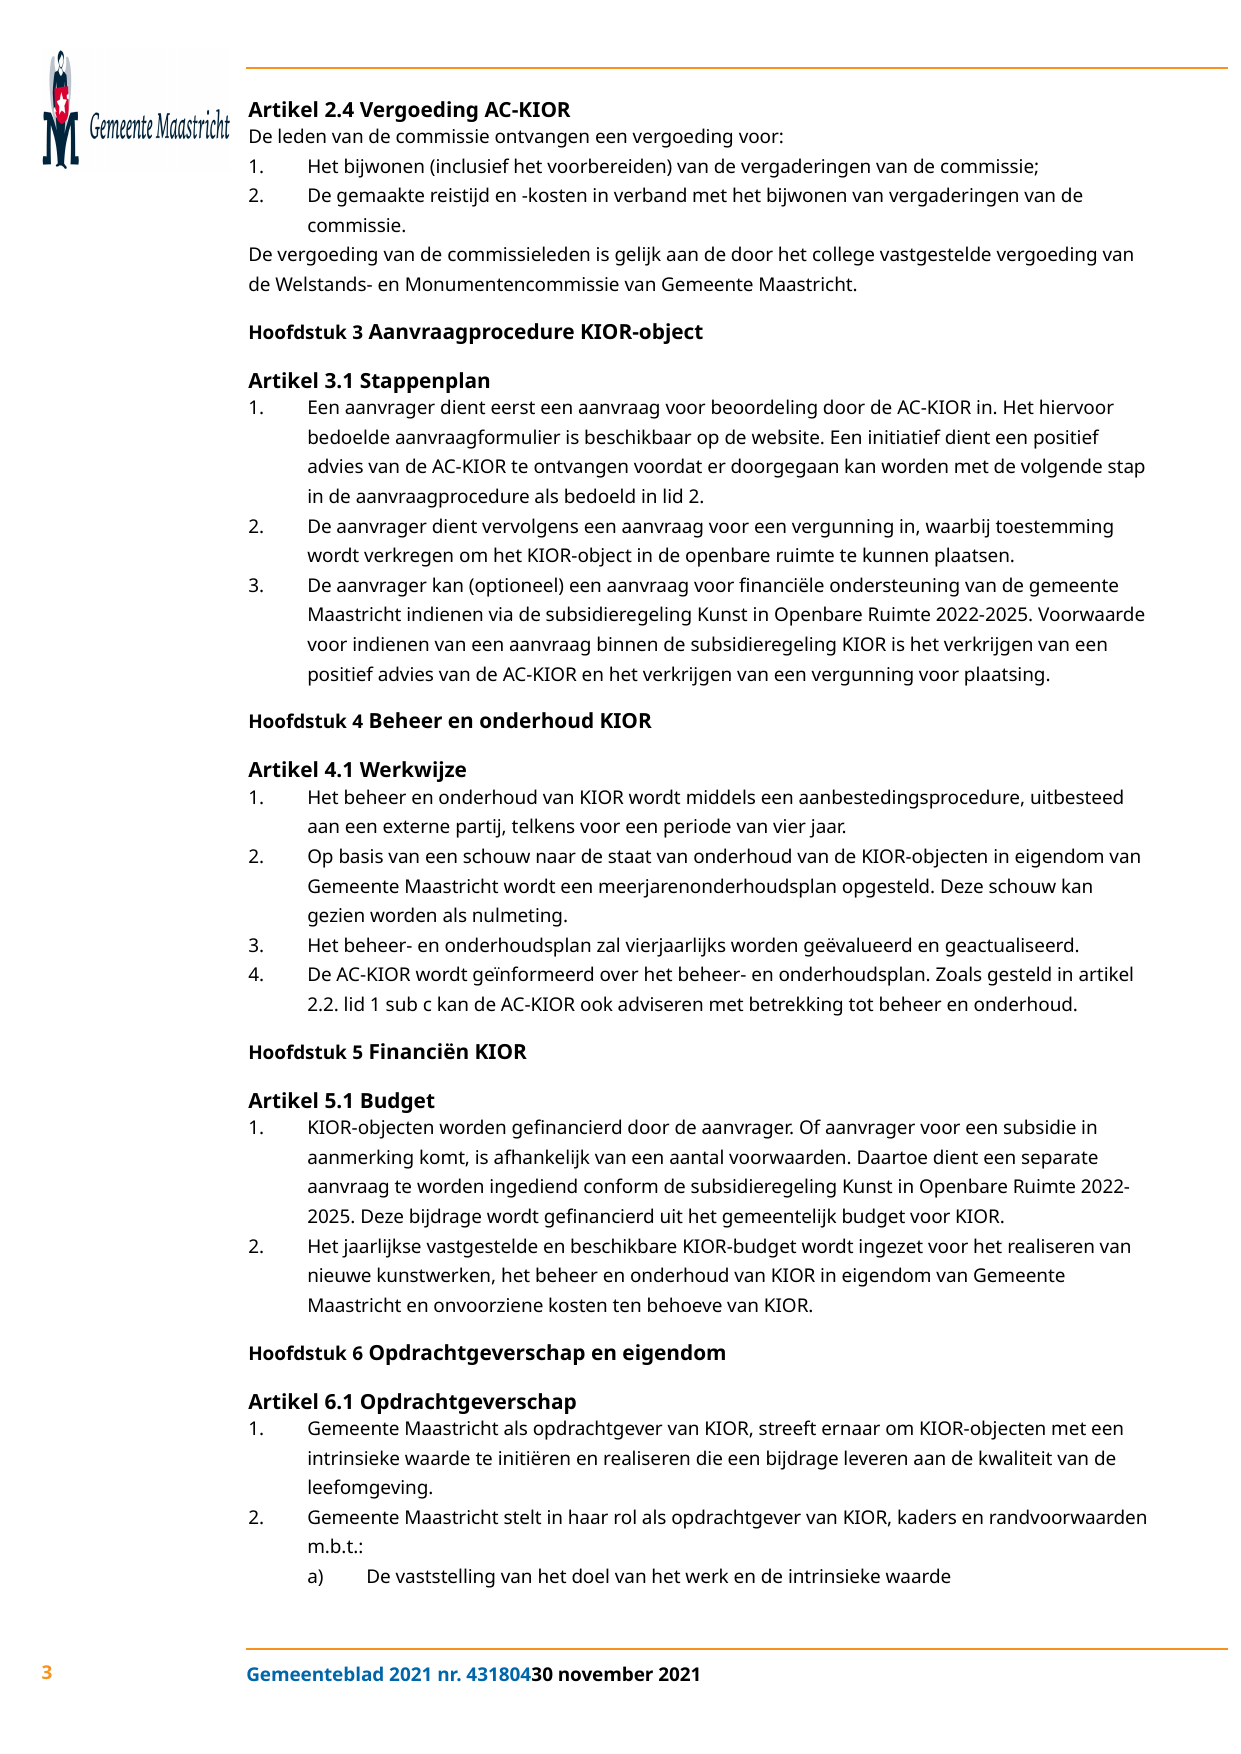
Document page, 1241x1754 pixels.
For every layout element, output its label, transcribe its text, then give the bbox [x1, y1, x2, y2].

list De vaststelling van het doel van het werk en de intrinsieke waarde [307, 1563, 1152, 1589]
list Het beheer- en onderhoudsplan zal vierjaarlijks worden geëvalueerd en geactualiseerd. [248, 932, 1152, 958]
text De leden van de commissie ontvangen een vergoeding voor: [248, 123, 1152, 149]
list Gemeente Maastricht stelt in haar rol als opdrachtgever van KIOR, kaders en randvoorwaarden m.b.t.: [248, 1504, 1152, 1559]
list Het jaarlijkse vastgestelde en beschikbare KIOR-budget wordt ingezet voor het realiseren van nieuwe kunstwerken, het beheer en onderhoud van KIOR in eigendom van Gemeente Maastricht en onvoorziene kosten ten behoeve van KIOR. [248, 1233, 1152, 1318]
text Hoofdstuk 6 Opdrachtgeverschap en eigendom [248, 1338, 1152, 1366]
text Artikel 2.4 Vergoeding AC-KIOR [248, 95, 1152, 123]
list Gemeente Maastricht als opdrachtgever van KIOR, streeft ernaar om KIOR-objecten met een intrinsieke waarde te initiëren en realiseren die een bijdrage leveren aan de kwaliteit van de leefomgeving. [248, 1415, 1152, 1500]
list De gemaakte reistijd en -kosten in verband met het bijwonen van vergaderingen van de commissie. [248, 182, 1152, 238]
text De vergoeding van de commissieleden is gelijk aan de door het college vastgestelde vergoeding van de Welstands- en Monumentencommissie van Gemeente Maastricht. [248, 242, 1152, 297]
list Op basis van een schouw naar de staat van onderhoud van de KIOR-objecten in eigendom van Gemeente Maastricht wordt een meerjarenonderhoudsplan opgesteld. Deze schouw kan gezien worden als nulmeting. [248, 843, 1152, 928]
text Artikel 4.1 Werkwijze [248, 756, 1152, 784]
list KIOR-objecten worden gefinancierd door de aanvrager. Of aanvrager voor een subsidie in aanmerking komt, is afhankelijk van een aantal voorwaarden. Daartoe dient een separate aanvraag te worden ingediend conform de subsidieregeling Kunst in Openbare Ruimte 2022-2025. Deze bijdrage wordt gefinancierd uit het gemeentelijk budget voor KIOR. [248, 1114, 1152, 1229]
list Een aanvrager dient eerst een aanvraag voor beoordeling door de AC-KIOR in. Het hiervoor bedoelde aanvraagformulier is beschikbaar op de website. Een initiatief dient een positief advies van de AC-KIOR te ontvangen voordat er doorgegaan kan worden met de volgende stap in de aanvraagprocedure als bedoeld in lid 2. [248, 394, 1152, 509]
list De aanvrager kan (optioneel) een aanvraag voor financiële ondersteuning van de gemeente Maastricht indienen via de subsidieregeling Kunst in Openbare Ruimte 2022-2025. Voorwaarde voor indienen van een aanvraag binnen de subsidieregeling KIOR is het verkrijgen van een positief advies van de AC-KIOR en het verkrijgen van een vergunning voor plaatsing. [248, 572, 1152, 686]
text Hoofdstuk 5 Financiën KIOR [248, 1037, 1152, 1065]
text Artikel 3.1 Stappenplan [248, 366, 1152, 394]
list Het bijwonen (inclusief het voorbereiden) van de vergaderingen van de commissie; [248, 153, 1152, 178]
text Hoofdstuk 4 Beheer en onderhoud KIOR [248, 706, 1152, 735]
list De aanvrager dient vervolgens een aanvraag voor een vergunning in, waarbij toestemming wordt verkregen om het KIOR-object in de openbare ruimte te kunnen plaatsen. [248, 513, 1152, 568]
text Artikel 6.1 Opdrachtgeverschap [248, 1387, 1152, 1415]
text Artikel 5.1 Budget [248, 1086, 1152, 1114]
picture [41, 47, 231, 172]
list Het beheer en onderhoud van KIOR wordt middels een aanbestedingsprocedure, uitbesteed aan een externe partij, telkens voor een periode van vier jaar. [248, 784, 1152, 839]
list De AC-KIOR wordt geïnformeerd over het beheer- en onderhoudsplan. Zoals gesteld in artikel 2.2. lid 1 sub c kan de AC-KIOR ook adviseren met betrekking tot beheer en onderhoud. [248, 962, 1152, 1017]
text Hoofdstuk 3 Aanvraagprocedure KIOR-object [248, 317, 1152, 345]
